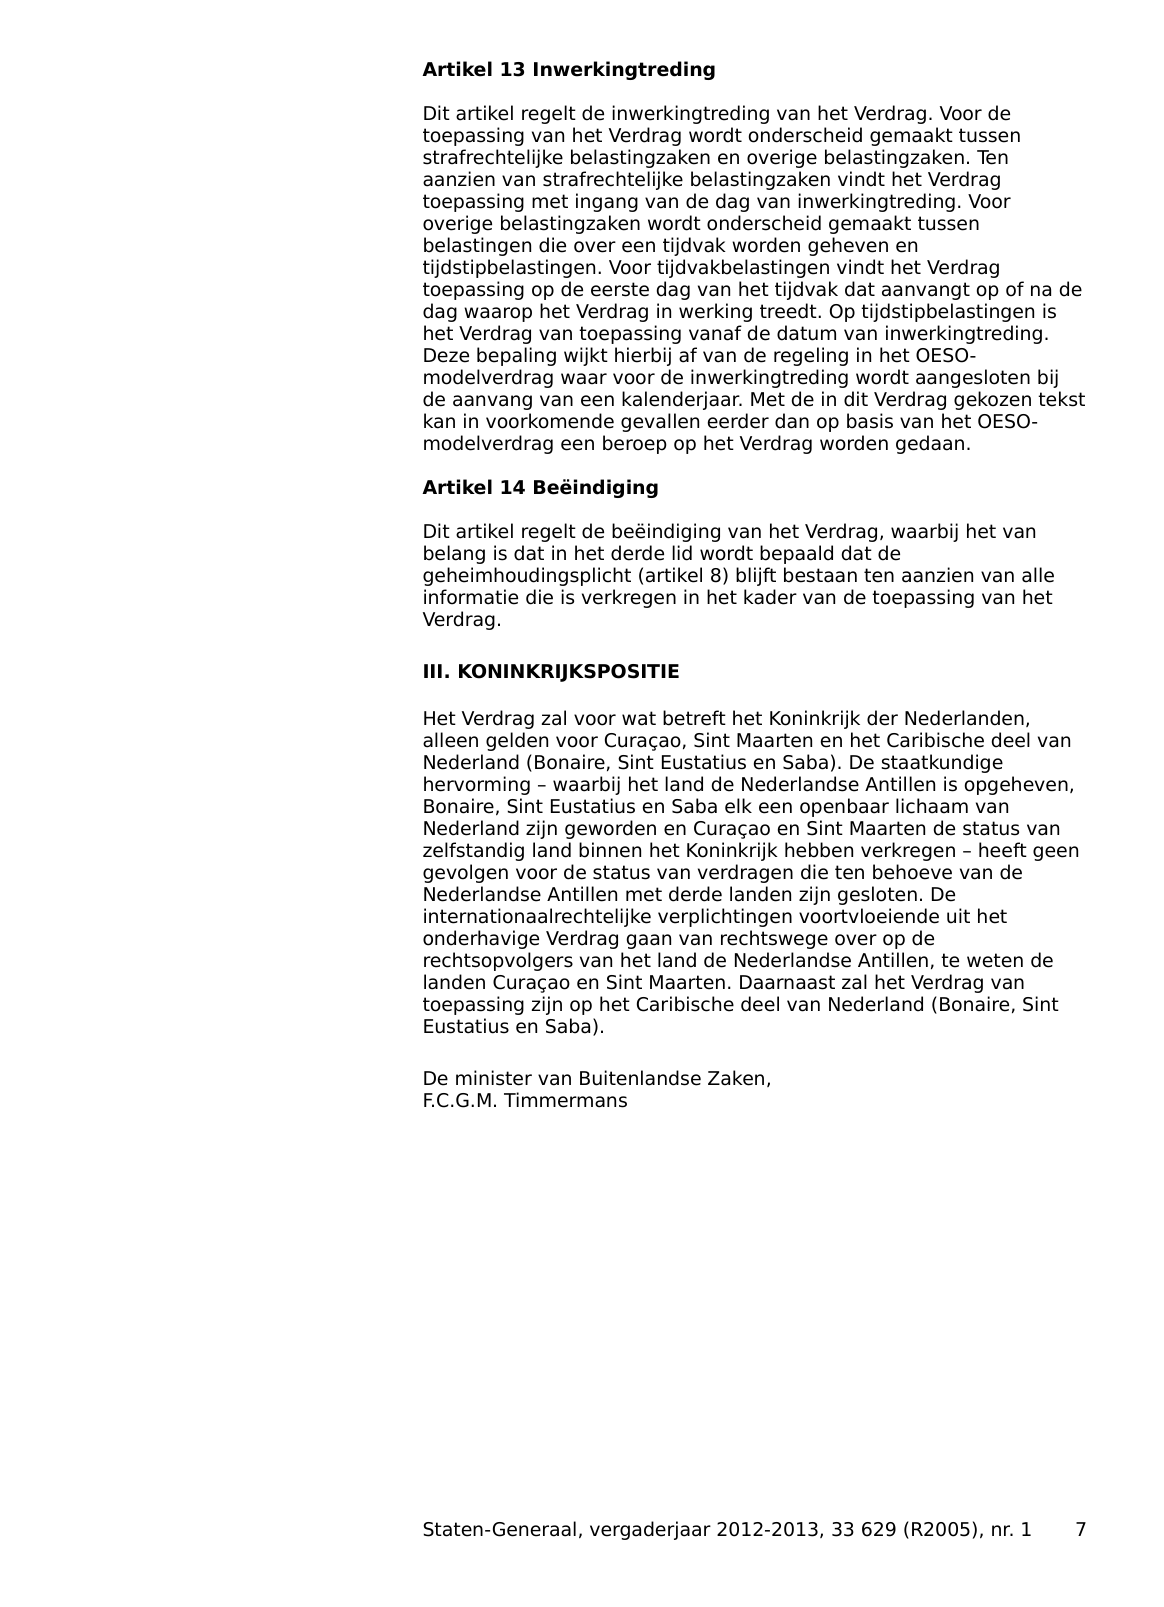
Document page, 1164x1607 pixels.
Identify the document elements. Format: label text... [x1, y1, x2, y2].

subtitle Artikel 14 Beëindiging [422, 477, 1087, 499]
text Dit artikel regelt de inwerkingtreding van het Verdrag. Voor de toepassing van het Verdrag wordt onderscheid gemaakt tussen strafrechtelijke belastingzaken en overige belastingzaken. Ten aanzien van strafrechtelijke belastingzaken vindt het Verdrag toepassing met ingang van de dag van inwerkingtreding. Voor overige belastingzaken wordt onderscheid gemaakt tussen belastingen die over een tijdvak worden geheven en tijdstipbelastingen. Voor tijdvakbelastingen vindt het Verdrag toepassing op de eerste dag van het tijdvak dat aanvangt op of na de dag waarop het Verdrag in werking treedt. Op tijdstipbelastingen is het Verdrag van toepassing vanaf de datum van inwerkingtreding. Deze bepaling wijkt hierbij af van de regeling in het OESO-modelverdrag waar voor de inwerkingtreding wordt aangesloten bij de aanvang van een kalenderjaar. Met de in dit Verdrag gekozen tekst kan in voorkomende gevallen eerder dan op basis van het OESO-modelverdrag een beroep op het Verdrag worden gedaan. [422, 103, 1087, 455]
subtitle Artikel 13 Inwerkingtreding [422, 59, 1087, 81]
text De minister van Buitenlandse Zaken, F.C.G.M. Timmermans [422, 1068, 1087, 1112]
subtitle III. KONINKRIJKSPOSITIE [422, 661, 1087, 683]
text Dit artikel regelt de beëindiging van het Verdrag, waarbij het van belang is dat in het derde lid wordt bepaald dat de geheimhoudingsplicht (artikel 8) blijft bestaan ten aanzien van alle informatie die is verkregen in het kader van de toepassing van het Verdrag. [422, 521, 1087, 631]
text Het Verdrag zal voor wat betreft het Koninkrijk der Nederlanden, alleen gelden voor Curaçao, Sint Maarten en het Caribische deel van Nederland (Bonaire, Sint Eustatius en Saba). De staatkundige hervorming – waarbij het land de Nederlandse Antillen is opgeheven, Bonaire, Sint Eustatius en Saba elk een openbaar lichaam van Nederland zijn geworden en Curaçao en Sint Maarten de status van zelfstandig land binnen het Koninkrijk hebben verkregen – heeft geen gevolgen voor de status van verdragen die ten behoeve van de Nederlandse Antillen met derde landen zijn gesloten. De internationaalrechtelijke verplichtingen voortvloeiende uit het onderhavige Verdrag gaan van rechtswege over op de rechtsopvolgers van het land de Nederlandse Antillen, te weten de landen Curaçao en Sint Maarten. Daarnaast zal het Verdrag van toepassing zijn op het Caribische deel van Nederland (Bonaire, Sint Eustatius en Saba). [422, 708, 1087, 1038]
